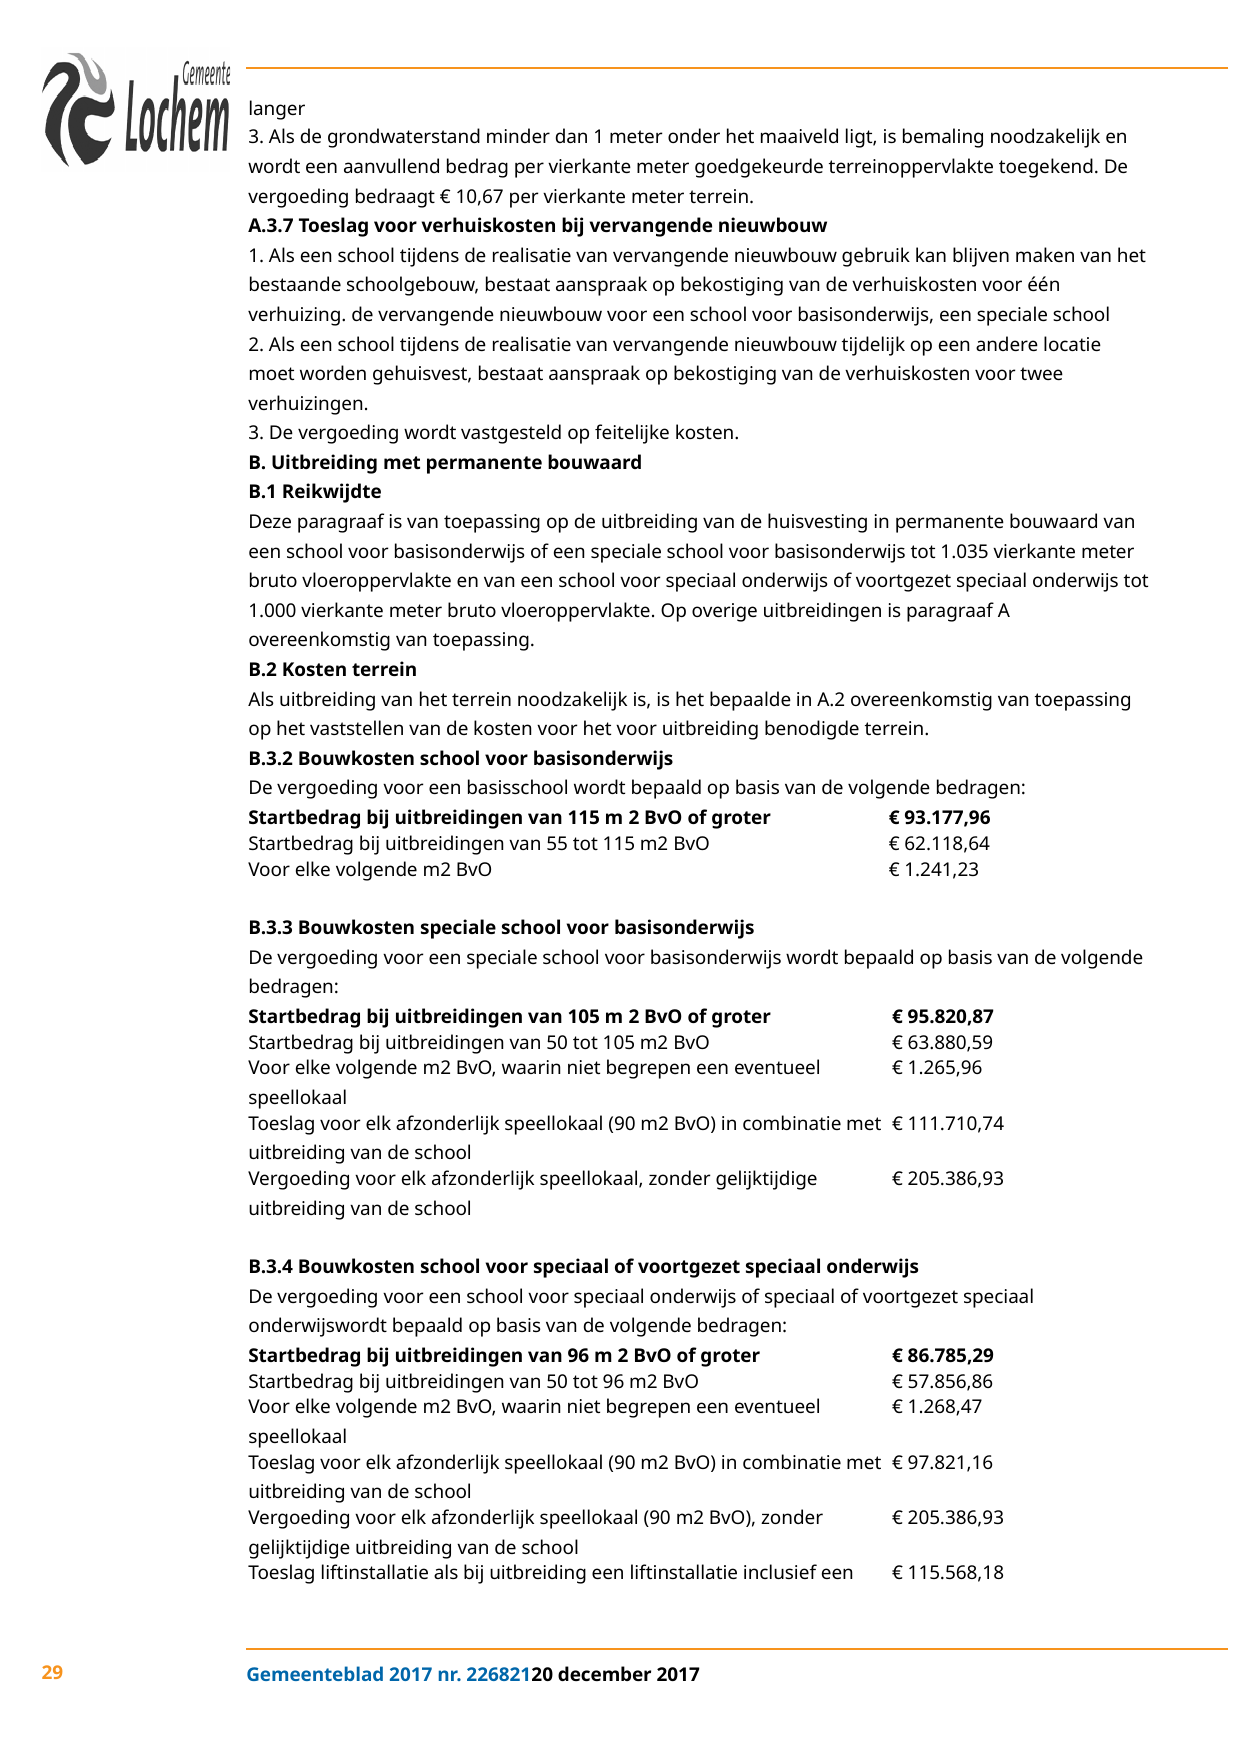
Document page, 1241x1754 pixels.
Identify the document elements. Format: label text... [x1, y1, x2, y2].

table_header € 95.820,87 [892, 1003, 1152, 1029]
table_cell Vergoeding voor elk afzonderlijk speellokaal (90 m2 BvO), zonder gelijktijdige uitbreiding van de school [248, 1504, 892, 1559]
table_cell € 205.386,93 [892, 1165, 1152, 1221]
picture [41, 47, 231, 172]
table_cell Toeslag voor elk afzonderlijk speellokaal (90 m2 BvO) in combinatie met uitbreiding van de school [248, 1449, 892, 1504]
table_header Startbedrag bij uitbreidingen van 105 m 2 BvO of groter [248, 1003, 892, 1029]
table_cell € 111.710,74 [892, 1110, 1152, 1165]
table_header € 93.177,96 [889, 804, 1152, 830]
text B.2 Kosten terrein [248, 656, 1152, 682]
table_cell Startbedrag bij uitbreidingen van 55 tot 115 m2 BvO [248, 830, 888, 856]
text B.3.2 Bouwkosten school voor basisonderwijs [248, 745, 1152, 771]
table_cell € 57.856,86 [892, 1368, 1152, 1394]
table_cell Toeslag voor elk afzonderlijk speellokaal (90 m2 BvO) in combinatie met uitbreiding van de school [248, 1110, 892, 1165]
table_cell € 115.568,18 [892, 1560, 1152, 1585]
table_cell Vergoeding voor elk afzonderlijk speellokaal, zonder gelijktijdige uitbreiding van de school [248, 1165, 892, 1221]
text B.1 Reikwijdte [248, 479, 1152, 504]
text De vergoeding voor een speciale school voor basisonderwijs wordt bepaald op basis van de volgende bedragen: [248, 944, 1152, 999]
table_cell langer [248, 95, 502, 121]
text B. Uitbreiding met permanente bouwaard [248, 449, 1152, 475]
table_header Startbedrag bij uitbreidingen van 115 m 2 BvO of groter [248, 804, 888, 830]
table_cell [935, 95, 1152, 121]
text 3. Als de grondwaterstand minder dan 1 meter onder het maaiveld ligt, is bemaling noodzakelijk en wordt een aanvullend bedrag per vierkante meter goedgekeurde terreinoppervlakte toegekend. De vergoeding bedraagt € 10,67 per vierkante meter terrein. [248, 124, 1152, 209]
text De vergoeding voor een basisschool wordt bepaald op basis van de volgende bedragen: [248, 774, 1152, 800]
table_cell € 63.880,59 [892, 1029, 1152, 1054]
table_cell € 205.386,93 [892, 1504, 1152, 1559]
text 1. Als een school tijdens de realisatie van vervangende nieuwbouw gebruik kan blijven maken van het bestaande schoolgebouw, bestaat aanspraak op bekostiging van de verhuiskosten voor één verhuizing. de vervangende nieuwbouw voor een school voor basisonderwijs, een speciale school [248, 242, 1152, 327]
table_cell [719, 95, 935, 121]
text B.3.4 Bouwkosten school voor speciaal of voortgezet speciaal onderwijs [248, 1253, 1152, 1279]
table_cell Voor elke volgende m2 BvO, waarin niet begrepen een eventueel speellokaal [248, 1394, 892, 1449]
table_cell Toeslag liftinstallatie als bij uitbreiding een liftinstallatie inclusief een [248, 1560, 892, 1585]
table_cell € 97.821,16 [892, 1449, 1152, 1504]
table_cell Startbedrag bij uitbreidingen van 50 tot 105 m2 BvO [248, 1029, 892, 1054]
text De vergoeding voor een school voor speciaal onderwijs of speciaal of voortgezet speciaal onderwijswordt bepaald op basis van de volgende bedragen: [248, 1283, 1152, 1338]
text Als uitbreiding van het terrein noodzakelijk is, is het bepaalde in A.2 overeenkomstig van toepassing op het vaststellen van de kosten voor het voor uitbreiding benodigde terrein. [248, 686, 1152, 741]
table_cell € 1.268,47 [892, 1394, 1152, 1449]
table_cell Voor elke volgende m2 BvO [248, 856, 888, 881]
text A.3.7 Toeslag voor verhuiskosten bij vervangende nieuwbouw [248, 212, 1152, 238]
table_cell Startbedrag bij uitbreidingen van 50 tot 96 m2 BvO [248, 1368, 892, 1394]
table_header Startbedrag bij uitbreidingen van 96 m 2 BvO of groter [248, 1342, 892, 1368]
table_header € 86.785,29 [892, 1342, 1152, 1368]
table_cell € 1.265,96 [892, 1055, 1152, 1110]
table_cell € 1.241,23 [889, 856, 1152, 881]
text Deze paragraaf is van toepassing op de uitbreiding van de huisvesting in permanente bouwaard van een school voor basisonderwijs of een speciale school voor basisonderwijs tot 1.035 vierkante meter bruto vloeroppervlakte en van een school voor speciaal onderwijs of voortgezet speciaal onderwijs tot 1.000 vierkante meter bruto vloeroppervlakte. Op overige uitbreidingen is paragraaf A overeenkomstig van toepassing. [248, 508, 1152, 652]
text 3. De vergoeding wordt vastgesteld op feitelijke kosten. [248, 419, 1152, 445]
table_cell Voor elke volgende m2 BvO, waarin niet begrepen een eventueel speellokaal [248, 1055, 892, 1110]
text 2. Als een school tijdens de realisatie van vervangende nieuwbouw tijdelijk op een andere locatie moet worden gehuisvest, bestaat aanspraak op bekostiging van de verhuiskosten voor twee verhuizingen. [248, 331, 1152, 416]
table_cell € 62.118,64 [889, 830, 1152, 856]
text B.3.3 Bouwkosten speciale school voor basisonderwijs [248, 914, 1152, 940]
table_cell [502, 95, 719, 121]
